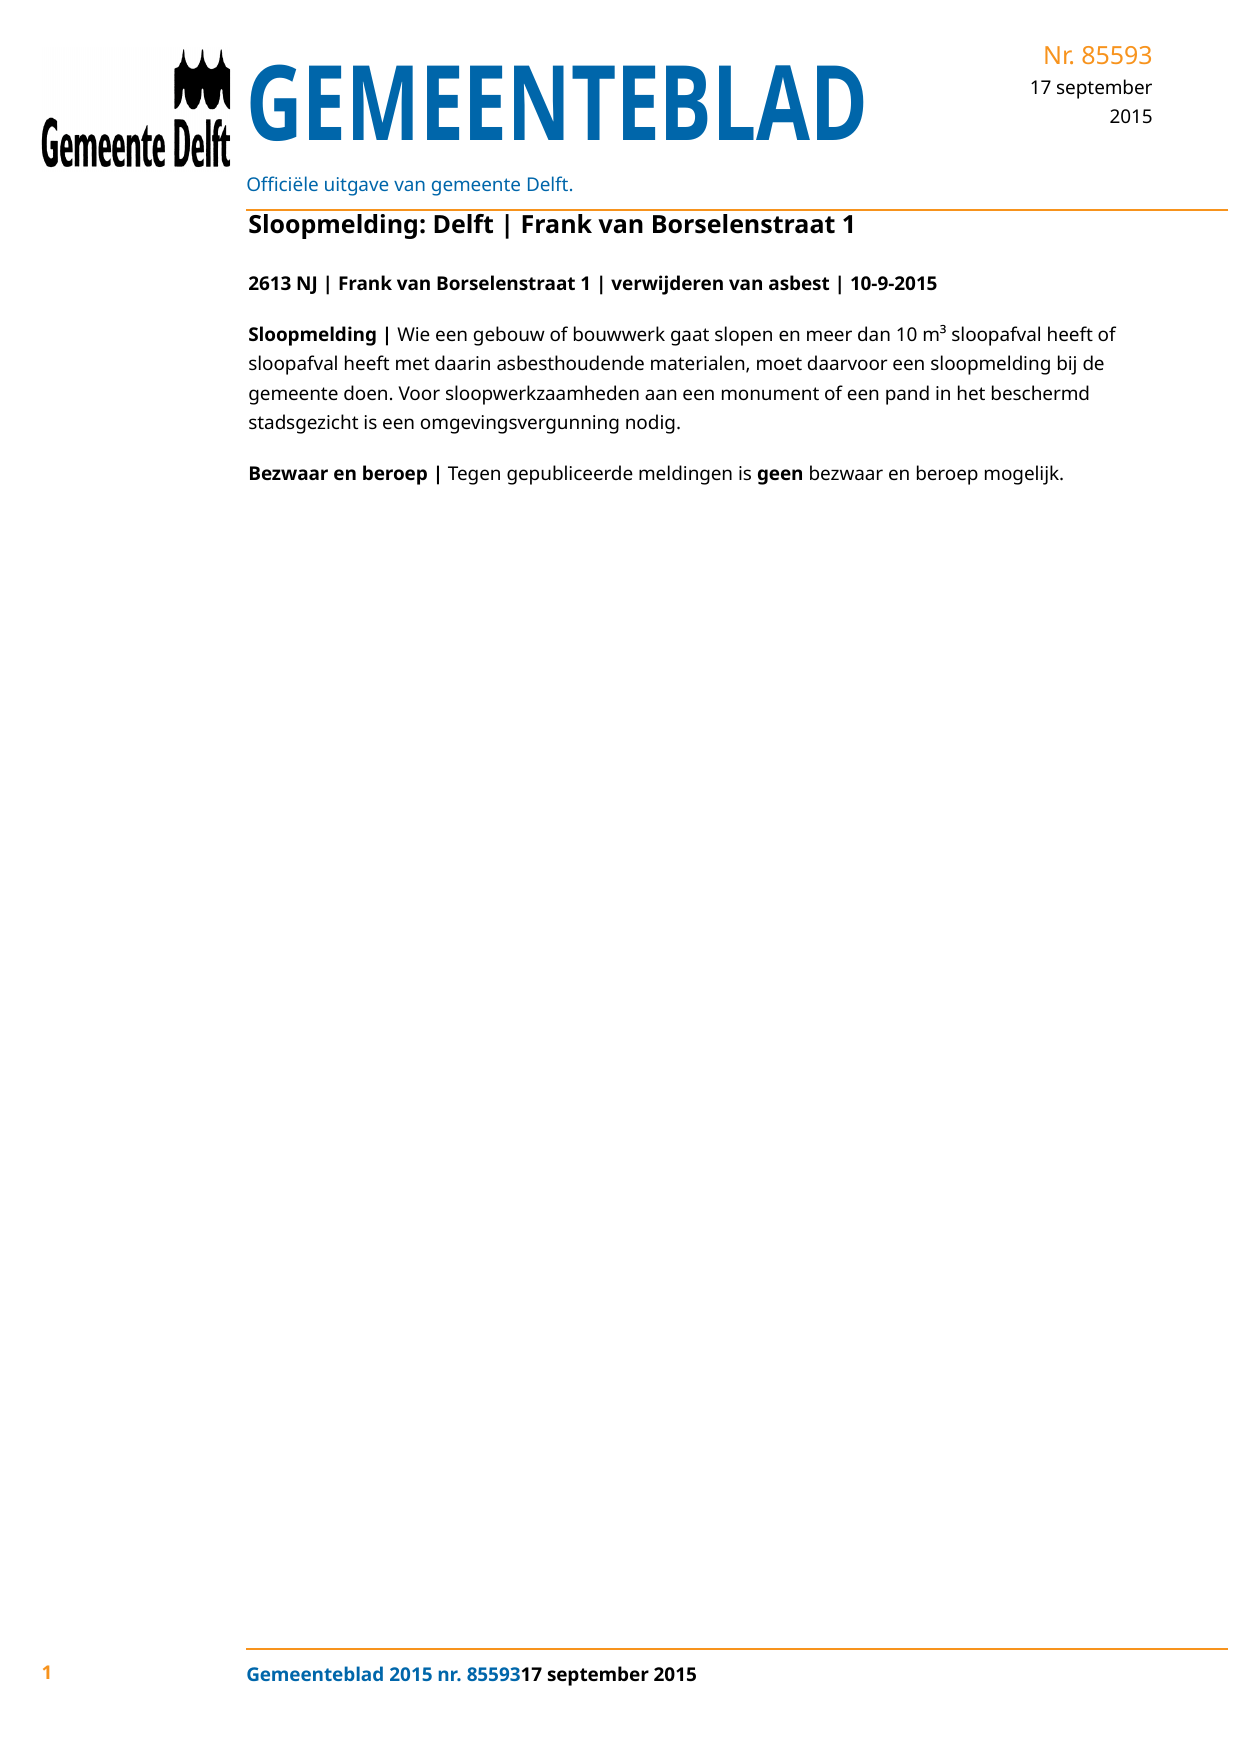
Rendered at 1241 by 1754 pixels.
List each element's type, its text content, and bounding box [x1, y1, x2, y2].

text Bezwaar en beroep | Tegen gepubliceerde meldingen is geen bezwaar en beroep mogelijk. [248, 460, 1152, 486]
picture [41, 47, 231, 172]
text Sloopmelding: Delft | Frank van Borselenstraat 1 [248, 211, 1152, 241]
text Sloopmelding | Wie een gebouw of bouwwerk gaat slopen en meer dan 10 m³ sloopafval heeft of sloopafval heeft met daarin asbesthoudende materialen, moet daarvoor een sloopmelding bij de gemeente doen. Voor sloopwerkzaamheden aan een monument of een pand in het beschermd stadsgezicht is een omgevingsvergunning nodig. [248, 321, 1152, 435]
text 2613 NJ | Frank van Borselenstraat 1 | verwijderen van asbest | 10-9-2015 [248, 270, 1152, 296]
